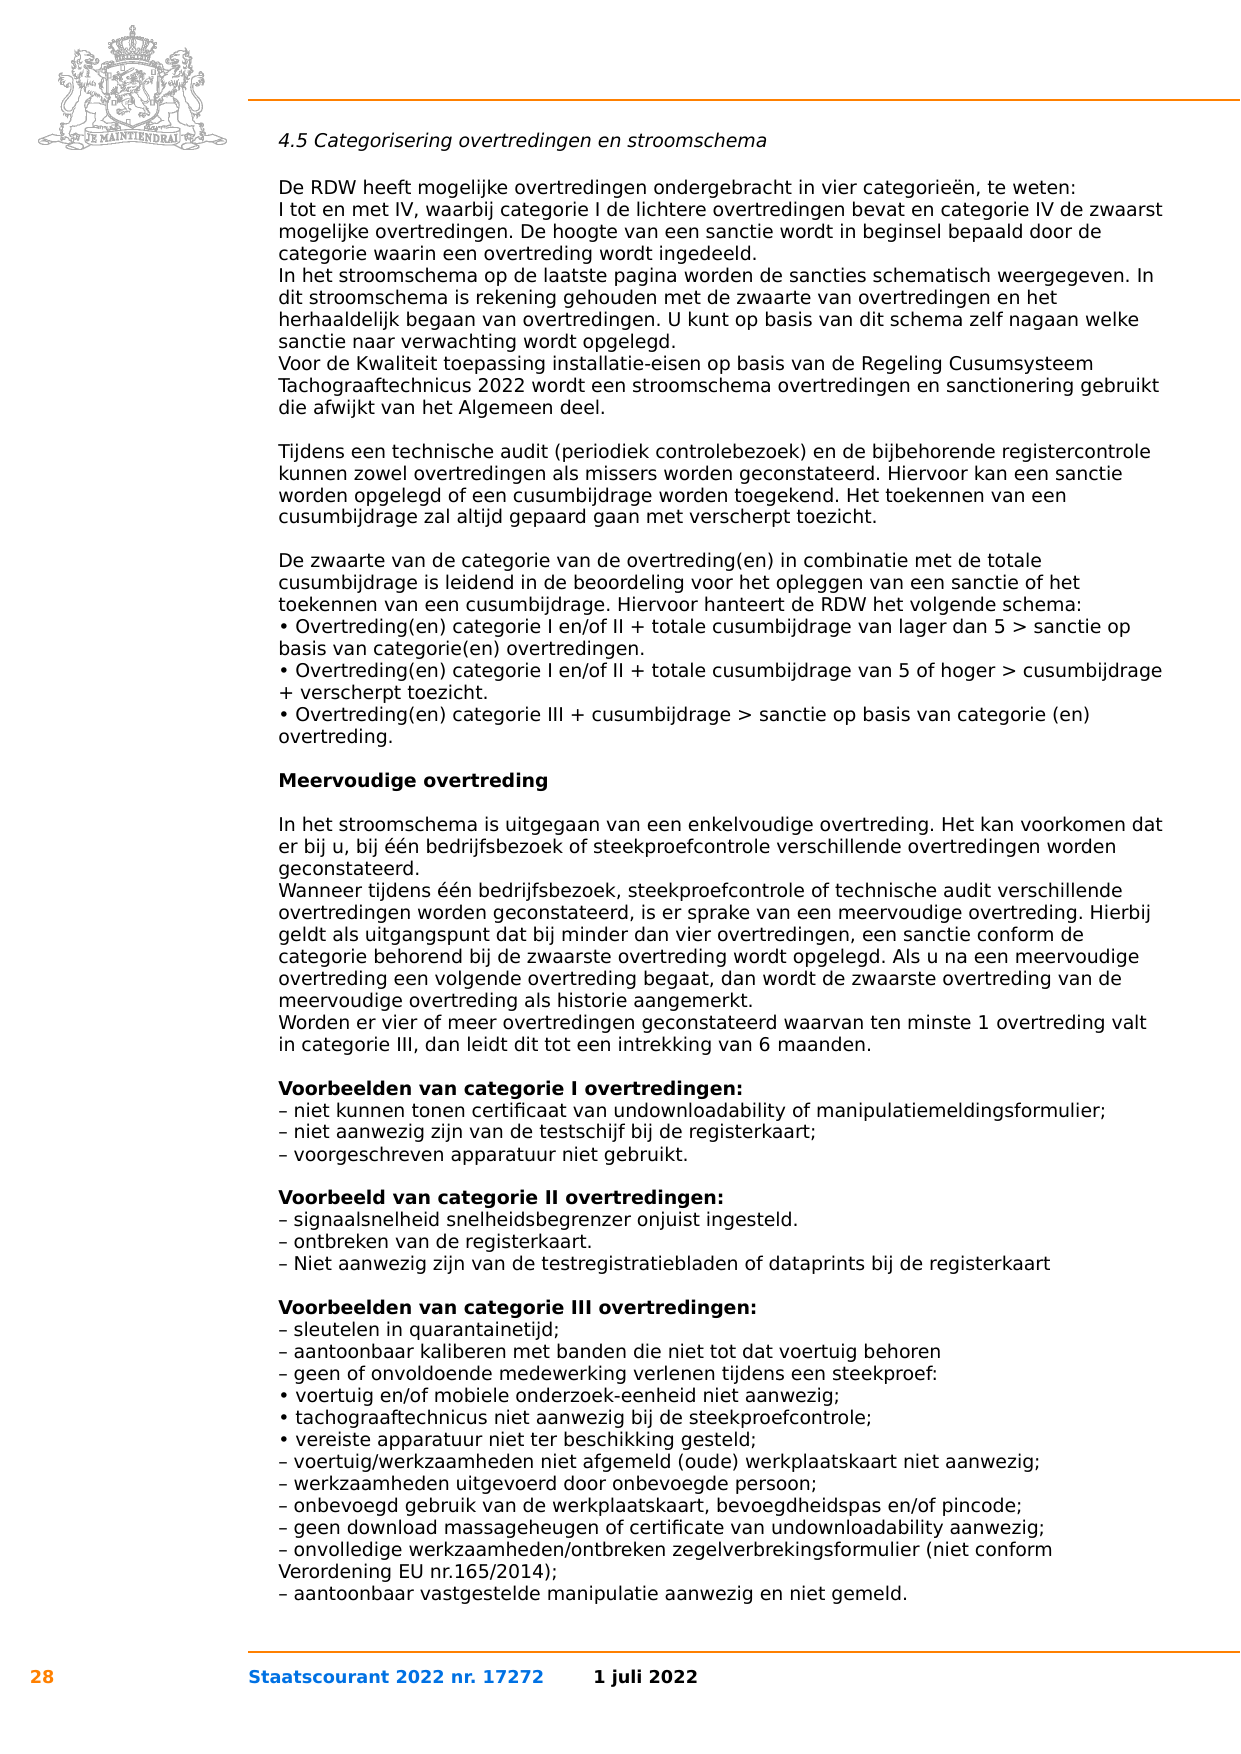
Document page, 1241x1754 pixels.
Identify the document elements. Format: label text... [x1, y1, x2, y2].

text Voorbeelden van categorie III overtredingen: [278, 1297, 1163, 1319]
text – voertuig/werkzaamheden niet afgemeld (oude) werkplaatskaart niet aanwezig; [278, 1451, 1163, 1473]
text – Niet aanwezig zijn van de testregistratiebladen of dataprints bij de registerkaart [278, 1253, 1163, 1275]
text • Overtreding(en) categorie I en/of II + totale cusumbijdrage van 5 of hoger > cusumbijdrage + verscherpt toezicht. [278, 660, 1163, 704]
picture [38, 25, 227, 150]
text Voorbeeld van categorie II overtredingen: [278, 1187, 1163, 1209]
text – signaalsnelheid snelheidsbegrenzer onjuist ingesteld. [278, 1209, 1163, 1231]
text – niet aanwezig zijn van de testschijf bij de registerkaart; [278, 1121, 1163, 1143]
text Voorbeelden van categorie I overtredingen: [278, 1077, 1163, 1099]
text • Overtreding(en) categorie I en/of II + totale cusumbijdrage van lager dan 5 > sanctie op basis van categorie(en) overtredingen. [278, 616, 1163, 660]
text – geen of onvoldoende medewerking verlenen tijdens een steekproef: [278, 1363, 1163, 1385]
text In het stroomschema op de laatste pagina worden de sancties schematisch weergegeven. In dit stroomschema is rekening gehouden met de zwaarte van overtredingen en het herhaaldelijk begaan van overtredingen. U kunt op basis van dit schema zelf nagaan welke sanctie naar verwachting wordt opgelegd. [278, 265, 1163, 353]
subtitle Meervoudige overtreding [278, 770, 1163, 792]
text – aantoonbaar vastgestelde manipulatie aanwezig en niet gemeld. [278, 1583, 1163, 1605]
text Voor de Kwaliteit toepassing installatie-eisen op basis van de Regeling Cusumsysteem Tachograaftechnicus 2022 wordt een stroomschema overtredingen en sanctionering gebruikt die afwijkt van het Algemeen deel. [278, 353, 1163, 419]
text • tachograaftechnicus niet aanwezig bij de steekproefcontrole; [278, 1407, 1163, 1429]
text Wanneer tijdens één bedrijfsbezoek, steekproefcontrole of technische audit verschillende overtredingen worden geconstateerd, is er sprake van een meervoudige overtreding. Hierbij geldt als uitgangspunt dat bij minder dan vier overtredingen, een sanctie conform de categorie behorend bij de zwaarste overtreding wordt opgelegd. Als u na een meervoudige overtreding een volgende overtreding begaat, dan wordt de zwaarste overtreding van de meervoudige overtreding als historie aangemerkt. [278, 880, 1163, 1012]
text • vereiste apparatuur niet ter beschikking gesteld; [278, 1429, 1163, 1451]
text De RDW heeft mogelijke overtredingen ondergebracht in vier categorieën, te weten: [278, 177, 1163, 199]
text Worden er vier of meer overtredingen geconstateerd waarvan ten minste 1 overtreding valt in categorie III, dan leidt dit tot een intrekking van 6 maanden. [278, 1012, 1163, 1056]
text – sleutelen in quarantainetijd; [278, 1319, 1163, 1341]
subtitle 4.5 Categorisering overtredingen en stroomschema [278, 130, 1163, 152]
text – onvolledige werkzaamheden/ontbreken zegelverbrekingsformulier (niet conform Verordening EU nr.165/2014); [278, 1539, 1163, 1583]
text • Overtreding(en) categorie III + cusumbijdrage > sanctie op basis van categorie (en) overtreding. [278, 704, 1163, 748]
text Tijdens een technische audit (periodiek controlebezoek) en de bijbehorende registercontrole kunnen zowel overtredingen als missers worden geconstateerd. Hiervoor kan een sanctie worden opgelegd of een cusumbijdrage worden toegekend. Het toekennen van een cusumbijdrage zal altijd gepaard gaan met verscherpt toezicht. [278, 441, 1163, 528]
text – voorgeschreven apparatuur niet gebruikt. [278, 1143, 1163, 1165]
text De zwaarte van de categorie van de overtreding(en) in combinatie met de totale cusumbijdrage is leidend in de beoordeling voor het opleggen van een sanctie of het toekennen van een cusumbijdrage. Hiervoor hanteert de RDW het volgende schema: [278, 550, 1163, 616]
text – aantoonbaar kaliberen met banden die niet tot dat voertuig behoren [278, 1341, 1163, 1363]
text In het stroomschema is uitgegaan van een enkelvoudige overtreding. Het kan voorkomen dat er bij u, bij één bedrijfsbezoek of steekproefcontrole verschillende overtredingen worden geconstateerd. [278, 814, 1163, 880]
text – werkzaamheden uitgevoerd door onbevoegde persoon; [278, 1473, 1163, 1495]
text • voertuig en/of mobiele onderzoek-eenheid niet aanwezig; [278, 1385, 1163, 1407]
text – geen download massageheugen of certificate van undownloadability aanwezig; [278, 1517, 1163, 1539]
text – niet kunnen tonen certificaat van undownloadability of manipulatiemeldingsformulier; [278, 1099, 1163, 1121]
text I tot en met IV, waarbij categorie I de lichtere overtredingen bevat en categorie IV de zwaarst mogelijke overtredingen. De hoogte van een sanctie wordt in beginsel bepaald door de categorie waarin een overtreding wordt ingedeeld. [278, 199, 1163, 265]
text – onbevoegd gebruik van de werkplaatskaart, bevoegdheidspas en/of pincode; [278, 1495, 1163, 1517]
text – ontbreken van de registerkaart. [278, 1231, 1163, 1253]
